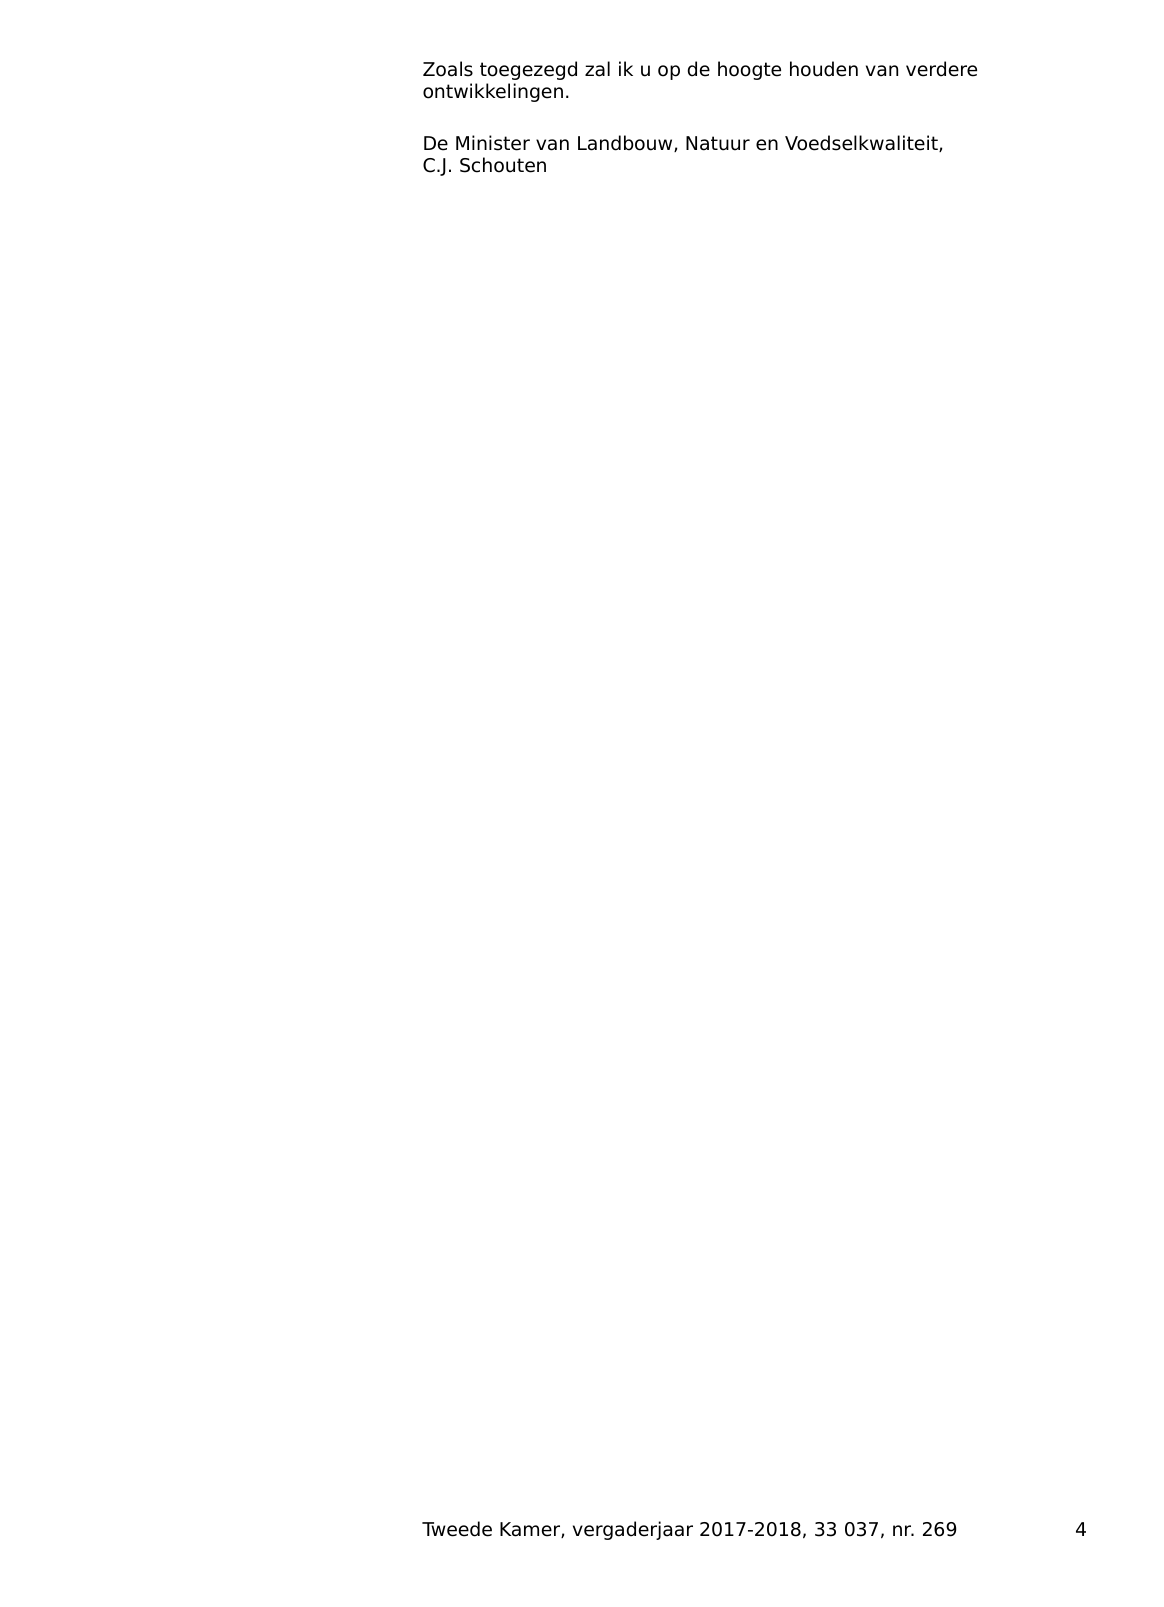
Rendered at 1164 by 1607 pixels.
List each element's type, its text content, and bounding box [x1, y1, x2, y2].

text De Minister van Landbouw, Natuur en Voedselkwaliteit, C.J. Schouten [422, 133, 1087, 177]
text Zoals toegezegd zal ik u op de hoogte houden van verdere ontwikkelingen. [422, 59, 1087, 103]
